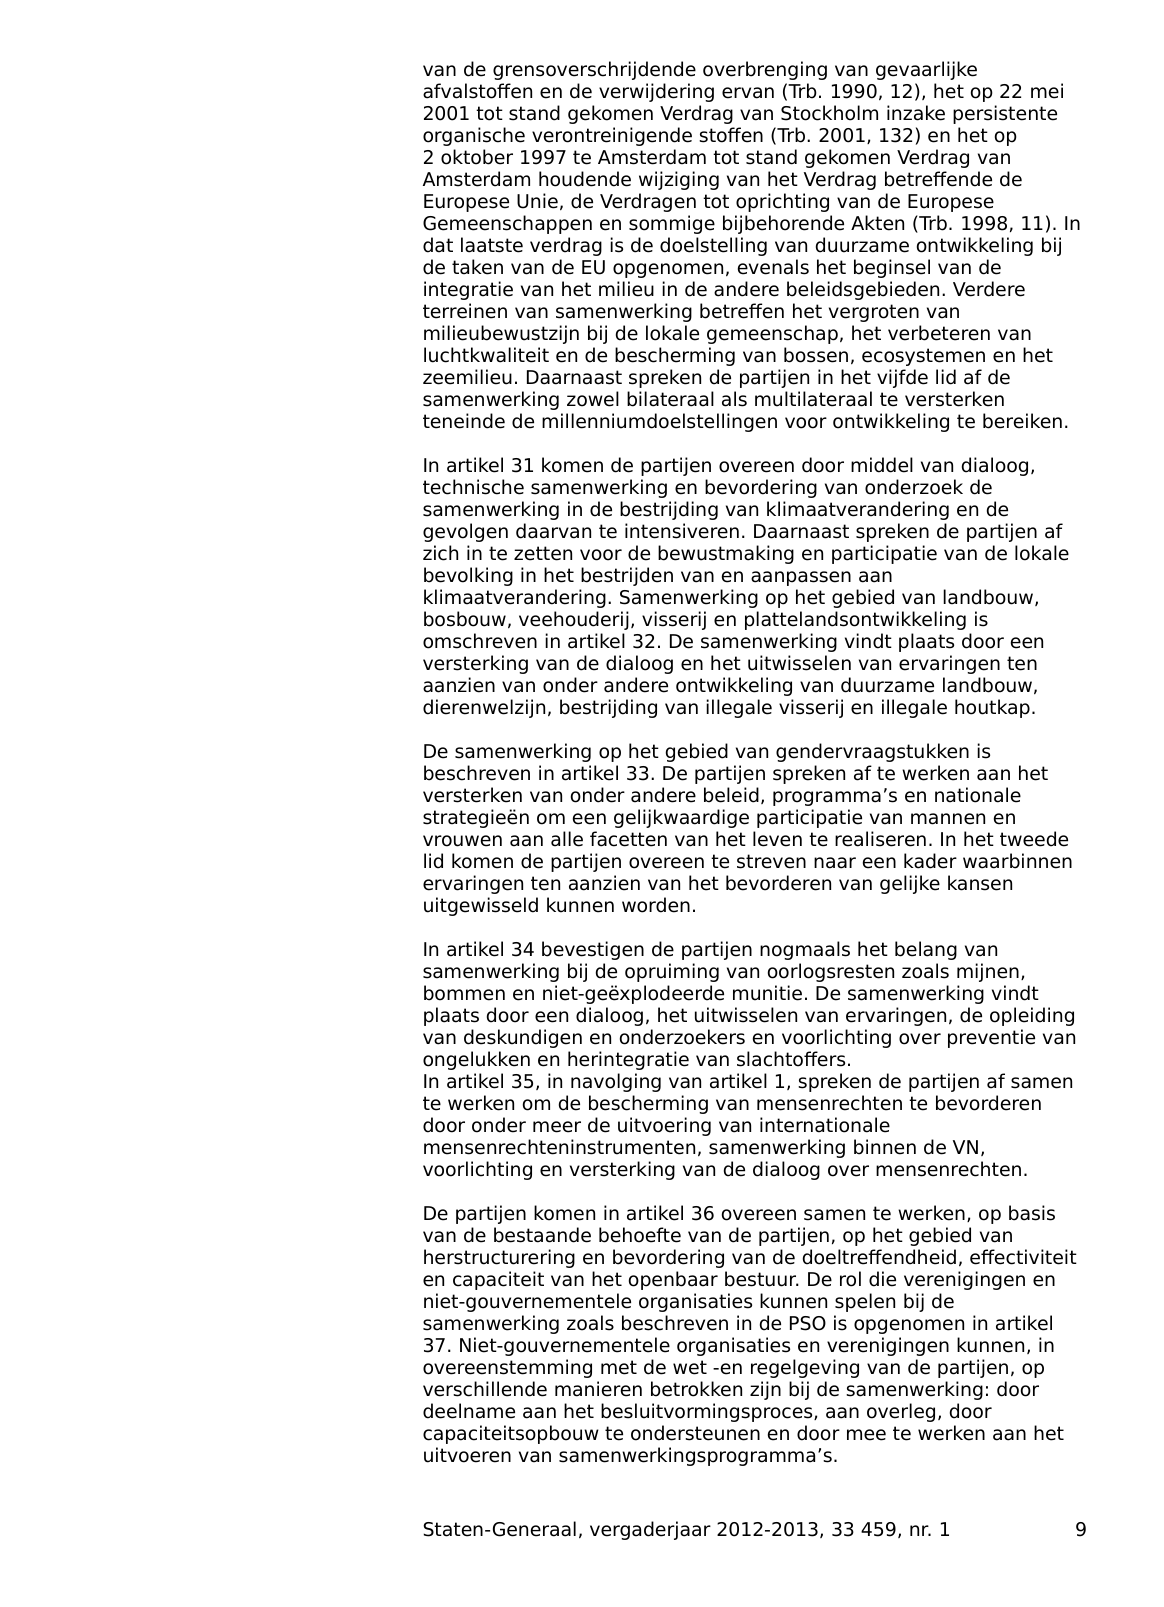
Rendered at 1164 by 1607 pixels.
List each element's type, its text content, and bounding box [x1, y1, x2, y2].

text van de grensoverschrijdende overbrenging van gevaarlijke afvalstoffen en de verwijdering ervan (Trb. 1990, 12), het op 22 mei 2001 tot stand gekomen Verdrag van Stockholm inzake persistente organische verontreinigende stoffen (Trb. 2001, 132) en het op 2 oktober 1997 te Amsterdam tot stand gekomen Verdrag van Amsterdam houdende wijziging van het Verdrag betreffende de Europese Unie, de Verdragen tot oprichting van de Europese Gemeenschappen en sommige bijbehorende Akten (Trb. 1998, 11). In dat laatste verdrag is de doelstelling van duurzame ontwikkeling bij de taken van de EU opgenomen, evenals het beginsel van de integratie van het milieu in de andere beleidsgebieden. Verdere terreinen van samenwerking betreffen het vergroten van milieubewustzijn bij de lokale gemeenschap, het verbeteren van luchtkwaliteit en de bescherming van bossen, ecosystemen en het zeemilieu. Daarnaast spreken de partijen in het vijfde lid af de samenwerking zowel bilateraal als multilateraal te versterken teneinde de millenniumdoelstellingen voor ontwikkeling te bereiken. [422, 59, 1087, 433]
text De partijen komen in artikel 36 overeen samen te werken, op basis van de bestaande behoefte van de partijen, op het gebied van herstructurering en bevordering van de doeltreffendheid, effectiviteit en capaciteit van het openbaar bestuur. De rol die verenigingen en niet-gouvernementele organisaties kunnen spelen bij de samenwerking zoals beschreven in de PSO is opgenomen in artikel 37. Niet-gouvernementele organisaties en verenigingen kunnen, in overeenstemming met de wet -en regelgeving van de partijen, op verschillende manieren betrokken zijn bij de samenwerking: door deelname aan het besluitvormingsproces, aan overleg, door capaciteitsopbouw te ondersteunen en door mee te werken aan het uitvoeren van samenwerkingsprogramma’s. [422, 1203, 1087, 1467]
text De samenwerking op het gebied van gendervraagstukken is beschreven in artikel 33. De partijen spreken af te werken aan het versterken van onder andere beleid, programma’s en nationale strategieën om een gelijkwaardige participatie van mannen en vrouwen aan alle facetten van het leven te realiseren. In het tweede lid komen de partijen overeen te streven naar een kader waarbinnen ervaringen ten aanzien van het bevorderen van gelijke kansen uitgewisseld kunnen worden. [422, 741, 1087, 917]
text In artikel 35, in navolging van artikel 1, spreken de partijen af samen te werken om de bescherming van mensenrechten te bevorderen door onder meer de uitvoering van internationale mensenrechteninstrumenten, samenwerking binnen de VN, voorlichting en versterking van de dialoog over mensenrechten. [422, 1071, 1087, 1181]
text In artikel 34 bevestigen de partijen nogmaals het belang van samenwerking bij de opruiming van oorlogsresten zoals mijnen, bommen en niet-geëxplodeerde munitie. De samenwerking vindt plaats door een dialoog, het uitwisselen van ervaringen, de opleiding van deskundigen en onderzoekers en voorlichting over preventie van ongelukken en herintegratie van slachtoffers. [422, 939, 1087, 1071]
text In artikel 31 komen de partijen overeen door middel van dialoog, technische samenwerking en bevordering van onderzoek de samenwerking in de bestrijding van klimaatverandering en de gevolgen daarvan te intensiveren. Daarnaast spreken de partijen af zich in te zetten voor de bewustmaking en participatie van de lokale bevolking in het bestrijden van en aanpassen aan klimaatverandering. Samenwerking op het gebied van landbouw, bosbouw, veehouderij, visserij en plattelandsontwikkeling is omschreven in artikel 32. De samenwerking vindt plaats door een versterking van de dialoog en het uitwisselen van ervaringen ten aanzien van onder andere ontwikkeling van duurzame landbouw, dierenwelzijn, bestrijding van illegale visserij en illegale houtkap. [422, 455, 1087, 719]
